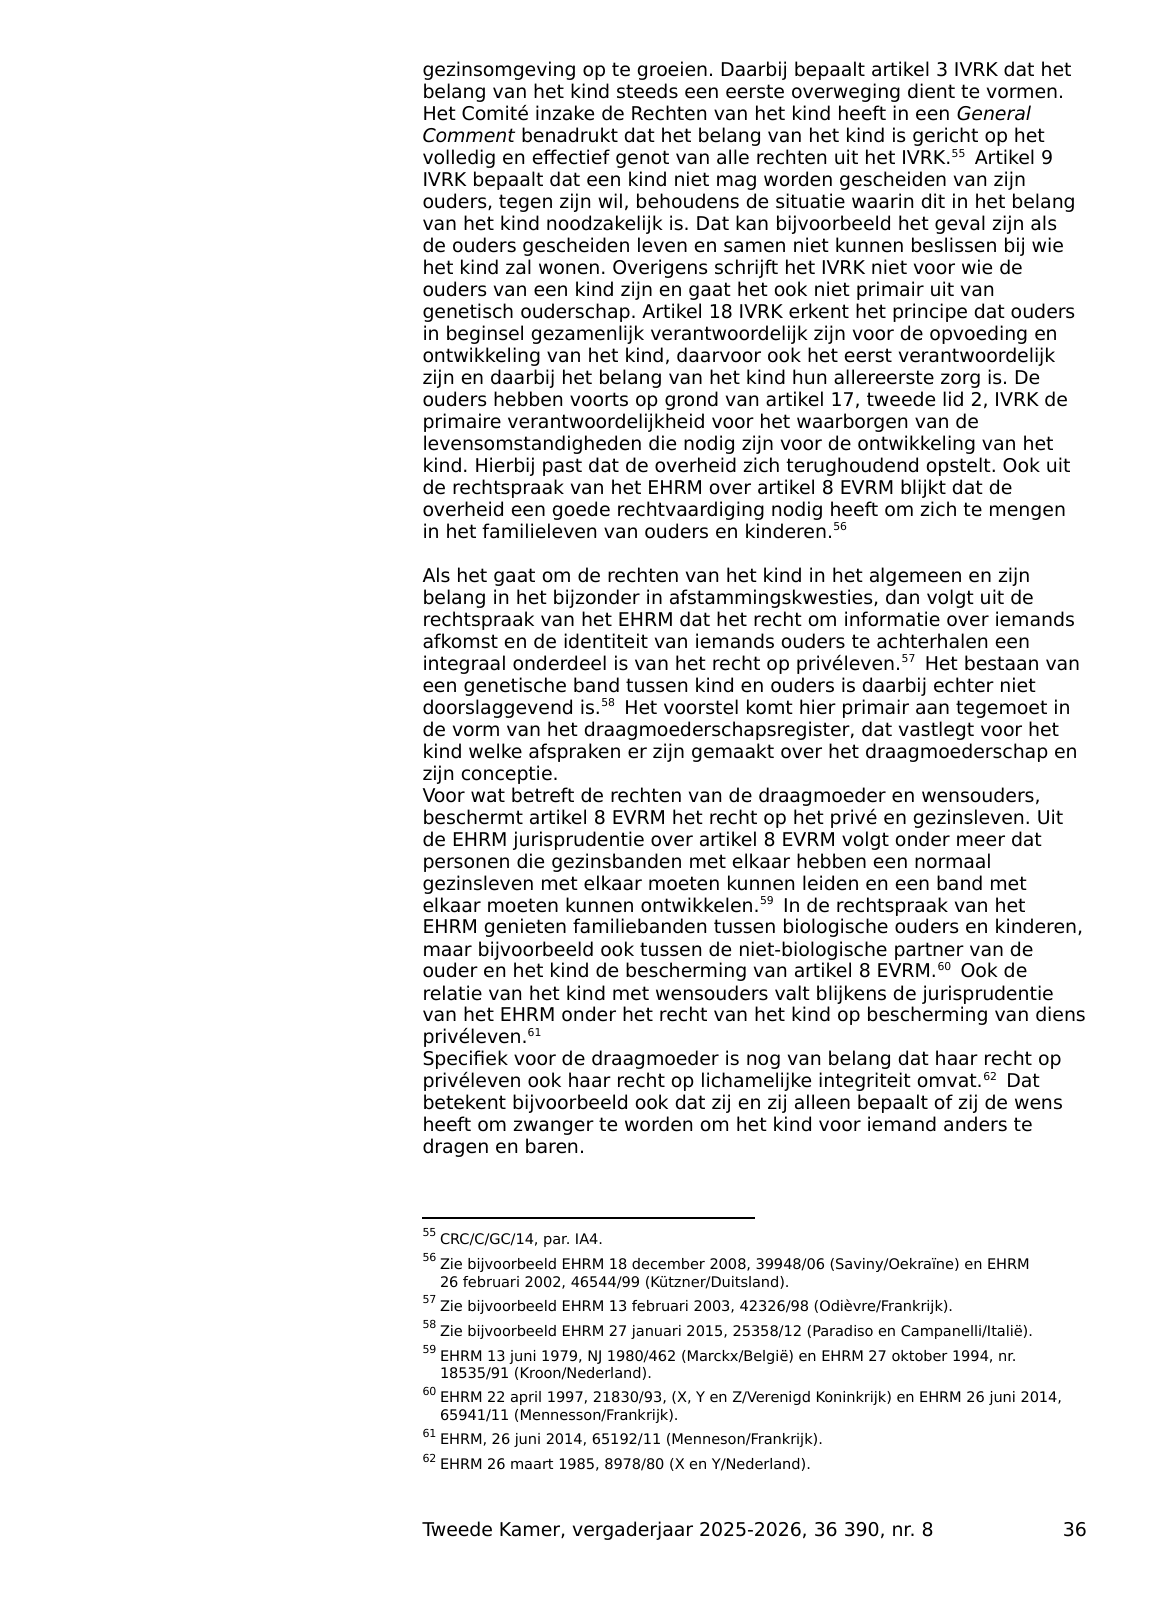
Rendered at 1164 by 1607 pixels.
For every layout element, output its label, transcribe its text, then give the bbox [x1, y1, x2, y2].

text Specifiek voor de draagmoeder is nog van belang dat haar recht op privéleven ook haar recht op lichamelijke integriteit omvat. Dat betekent bijvoorbeeld ook dat zij en zij alleen bepaalt of zij de wens heeft om zwanger te worden om het kind voor iemand anders te dragen en baren. [422, 1048, 1087, 1158]
text Zie bijvoorbeeld EHRM 18 december 2008, 39948/06 (Saviny/Oekraïne) en EHRM 26 februari 2002, 46544/99 (Kützner/Duitsland). [422, 1252, 1087, 1291]
text gezinsomgeving op te groeien. Daarbij bepaalt artikel 3 IVRK dat het belang van het kind steeds een eerste overweging dient te vormen. Het Comité inzake de Rechten van het kind heeft in een General Comment benadrukt dat het belang van het kind is gericht op het volledig en effectief genot van alle rechten uit het IVRK. Artikel 9 IVRK bepaalt dat een kind niet mag worden gescheiden van zijn ouders, tegen zijn wil, behoudens de situatie waarin dit in het belang van het kind noodzakelijk is. Dat kan bijvoorbeeld het geval zijn als de ouders gescheiden leven en samen niet kunnen beslissen bij wie het kind zal wonen. Overigens schrijft het IVRK niet voor wie de ouders van een kind zijn en gaat het ook niet primair uit van genetisch ouderschap. Artikel 18 IVRK erkent het principe dat ouders in beginsel gezamenlijk verantwoordelijk zijn voor de opvoeding en ontwikkeling van het kind, daarvoor ook het eerst verantwoordelijk zijn en daarbij het belang van het kind hun allereerste zorg is. De ouders hebben voorts op grond van artikel 17, tweede lid 2, IVRK de primaire verantwoordelijkheid voor het waarborgen van de levensomstandigheden die nodig zijn voor de ontwikkeling van het kind. Hierbij past dat de overheid zich terughoudend opstelt. Ook uit de rechtspraak van het EHRM over artikel 8 EVRM blijkt dat de overheid een goede rechtvaardiging nodig heeft om zich te mengen in het familieleven van ouders en kinderen. [422, 59, 1087, 543]
text Voor wat betreft de rechten van de draagmoeder en wensouders, beschermt artikel 8 EVRM het recht op het privé en gezinsleven. Uit de EHRM jurisprudentie over artikel 8 EVRM volgt onder meer dat personen die gezinsbanden met elkaar hebben een normaal gezinsleven met elkaar moeten kunnen leiden en een band met elkaar moeten kunnen ontwikkelen. In de rechtspraak van het EHRM genieten familiebanden tussen biologische ouders en kinderen, maar bijvoorbeeld ook tussen de niet-biologische partner van de ouder en het kind de bescherming van artikel 8 EVRM. Ook de relatie van het kind met wensouders valt blijkens de jurisprudentie van het EHRM onder het recht van het kind op bescherming van diens privéleven. [422, 784, 1087, 1048]
text EHRM 22 april 1997, 21830/93, (X, Y en Z/Verenigd Koninkrijk) en EHRM 26 juni 2014, 65941/11 (Mennesson/Frankrijk). [422, 1385, 1087, 1424]
text CRC/C/GC/14, par. IA4. [422, 1227, 1087, 1249]
text Zie bijvoorbeeld EHRM 27 januari 2015, 25358/12 (Paradiso en Campanelli/Italië). [422, 1318, 1087, 1341]
text EHRM 13 juni 1979, NJ 1980/462 (Marckx/België) en EHRM 27 oktober 1994, nr. 18535/91 (Kroon/Nederland). [422, 1343, 1087, 1382]
text Zie bijvoorbeeld EHRM 13 februari 2003, 42326/98 (Odièvre/Frankrijk). [422, 1293, 1087, 1316]
text EHRM 26 maart 1985, 8978/80 (X en Y/Nederland). [422, 1452, 1087, 1474]
text EHRM, 26 juni 2014, 65192/11 (Menneson/Frankrijk). [422, 1427, 1087, 1449]
text Als het gaat om de rechten van het kind in het algemeen en zijn belang in het bijzonder in afstammingskwesties, dan volgt uit de rechtspraak van het EHRM dat het recht om informatie over iemands afkomst en de identiteit van iemands ouders te achterhalen een integraal onderdeel is van het recht op privéleven. Het bestaan van een genetische band tussen kind en ouders is daarbij echter niet doorslaggevend is. Het voorstel komt hier primair aan tegemoet in de vorm van het draagmoederschapsregister, dat vastlegt voor het kind welke afspraken er zijn gemaakt over het draagmoederschap en zijn conceptie. [422, 565, 1087, 784]
